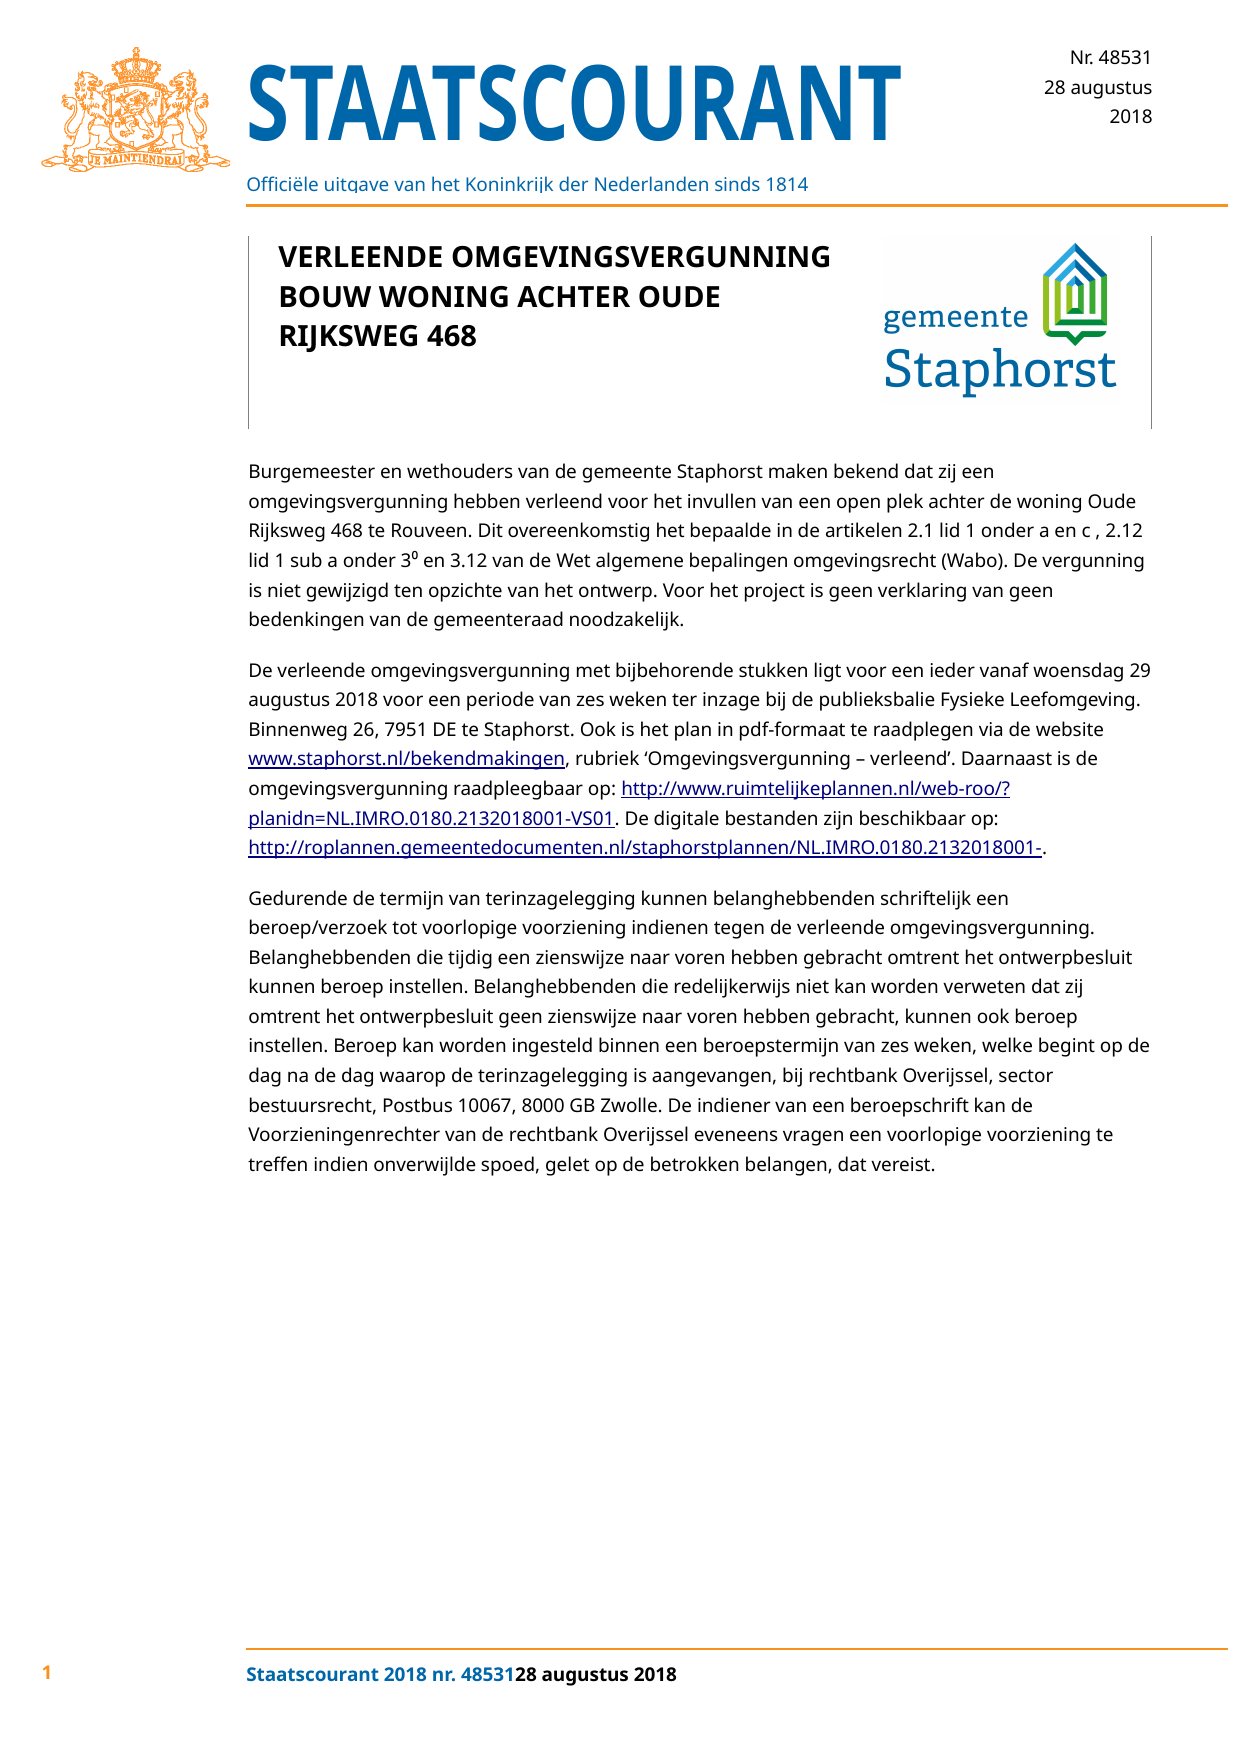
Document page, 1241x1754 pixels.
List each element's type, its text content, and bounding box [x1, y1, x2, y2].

table_header [850, 236, 1151, 429]
picture [882, 236, 1119, 404]
text Burgemeester en wethouders van de gemeente Staphorst maken bekend dat zij een omgevingsvergunning hebben verleend voor het invullen van een open plek achter de woning Oude Rijksweg 468 te Rouveen. Dit overeenkomstig het bepaalde in de artikelen 2.1 lid 1 onder a en c , 2.12 lid 1 sub a onder 3⁰ en 3.12 van de Wet algemene bepalingen omgevingsrecht (Wabo). De vergunning is niet gewijzigd ten opzichte van het ontwerp. Voor het project is geen verklaring van geen bedenkingen van de gemeenteraad noodzakelijk. [248, 458, 1152, 632]
picture [41, 47, 231, 172]
text De verleende omgevingsvergunning met bijbehorende stukken ligt voor een ieder vanaf woensdag 29 augustus 2018 voor een periode van zes weken ter inzage bij de publieksbalie Fysieke Leefomgeving. Binnenweg 26, 7951 DE te Staphorst. Ook is het plan in pdf-formaat te raadplegen via de website www.staphorst.nl/bekendmakingen, rubriek ‘Omgevingsvergunning – verleend’. Daarnaast is de omgevingsvergunning raadpleegbaar op: http://www.ruimtelijkeplannen.nl/web-roo/?planidn=NL.IMRO.0180.2132018001-VS01. De digitale bestanden zijn beschikbaar op: http://roplannen.gemeentedocumenten.nl/staphorstplannen/NL.IMRO.0180.2132018001-. [248, 657, 1152, 860]
text Gedurende de termijn van terinzagelegging kunnen belanghebbenden schriftelijk een beroep/verzoek tot voorlopige voorziening indienen tegen de verleende omgevingsvergunning. Belanghebbenden die tijdig een zienswijze naar voren hebben gebracht omtrent het ontwerpbesluit kunnen beroep instellen. Belanghebbenden die redelijkerwijs niet kan worden verweten dat zij omtrent het ontwerpbesluit geen zienswijze naar voren hebben gebracht, kunnen ook beroep instellen. Beroep kan worden ingesteld binnen een beroepstermijn van zes weken, welke begint op de dag na de dag waarop de terinzagelegging is aangevangen, bij rechtbank Overijssel, sector bestuursrecht, Postbus 10067, 8000 GB Zwolle. De indiener van een beroepschrift kan de Voorzieningenrechter van de rechtbank Overijssel eveneens vragen een voorlopige voorziening te treffen indien onverwijlde spoed, gelet op de betrokken belangen, dat vereist. [248, 885, 1152, 1177]
table_header VERLEENDE OMGEVINGSVERGUNNING BOUW WONING ACHTER OUDE RIJKSWEG 468 [249, 236, 850, 429]
